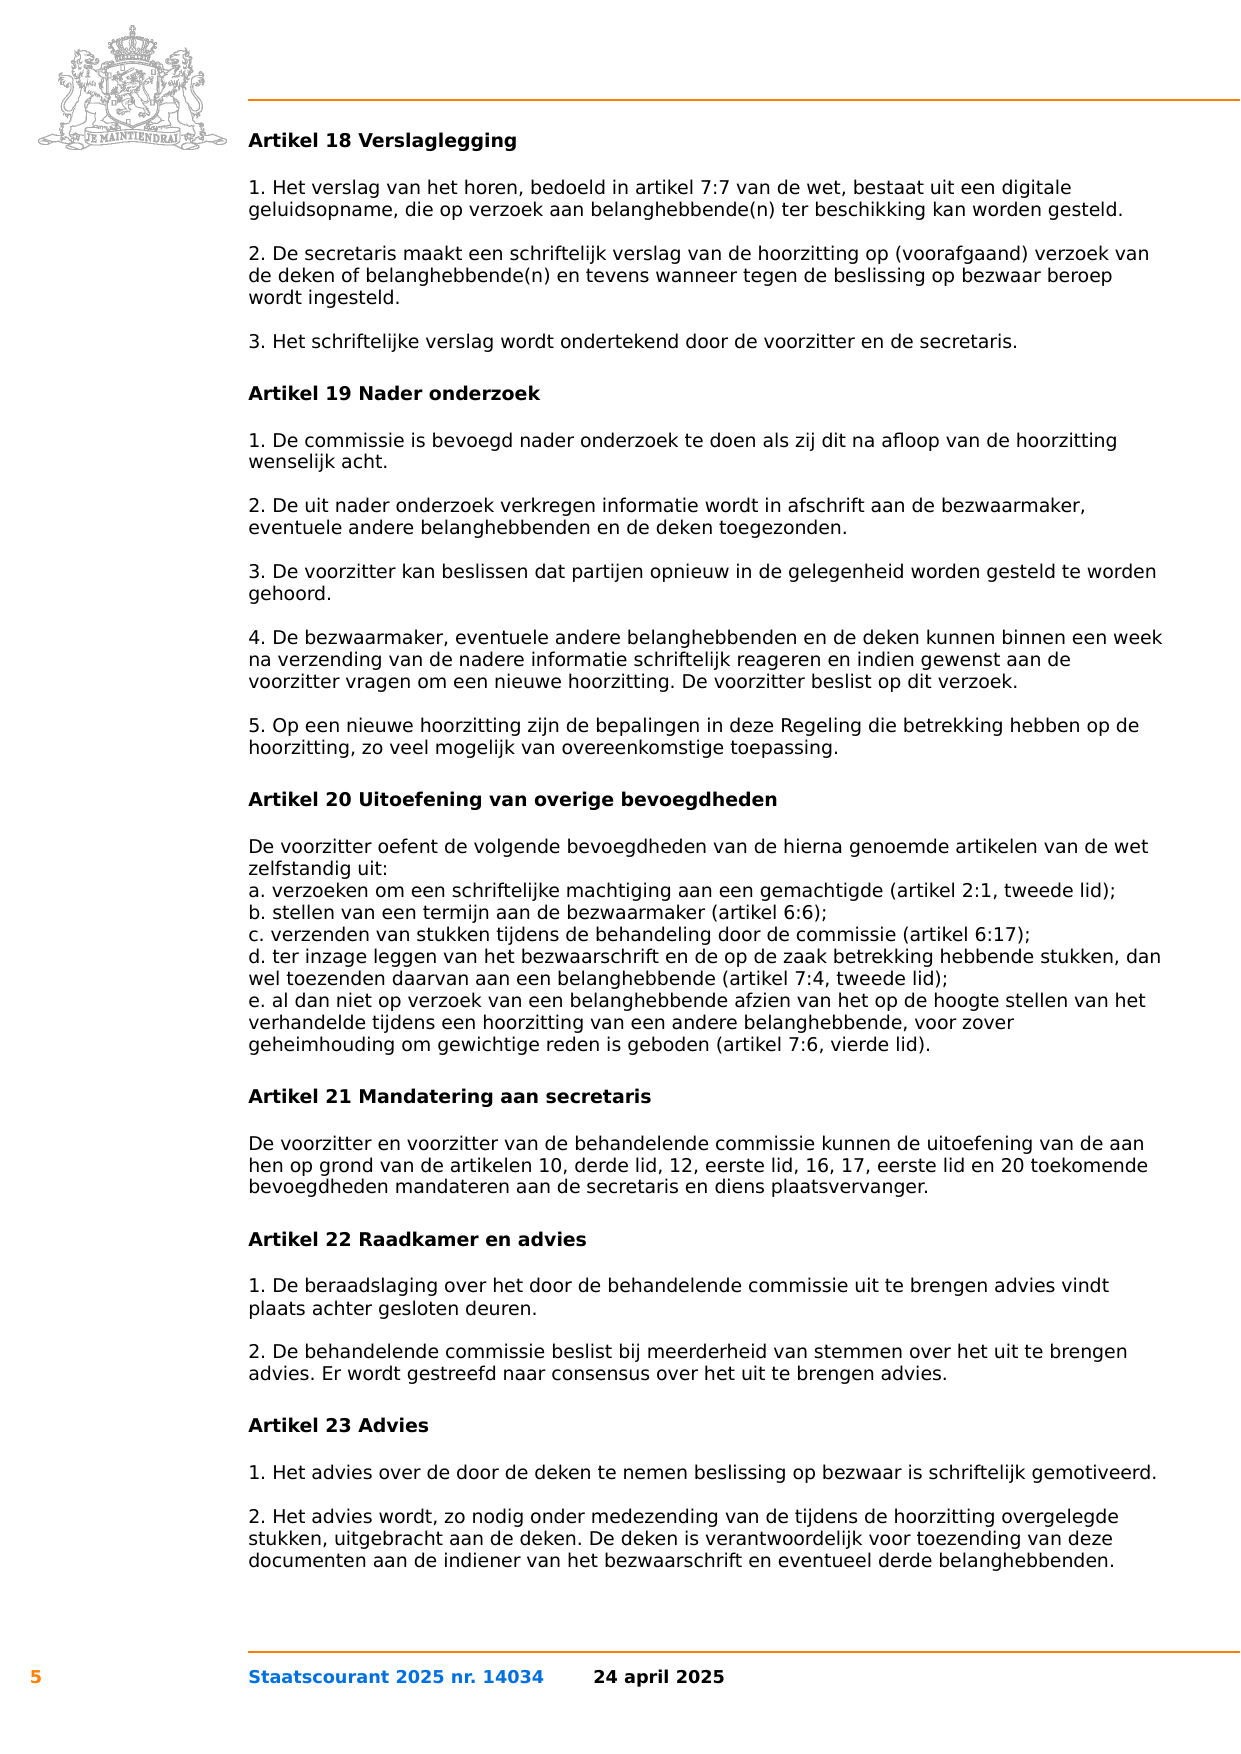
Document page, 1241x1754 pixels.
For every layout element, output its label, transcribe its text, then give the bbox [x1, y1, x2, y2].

text 2. Het advies wordt, zo nodig onder medezending van de tijdens de hoorzitting overgelegde stukken, uitgebracht aan de deken. De deken is verantwoordelijk voor toezending van deze documenten aan de indiener van het bezwaarschrift en eventueel derde belanghebbenden. [248, 1506, 1163, 1572]
text 5. Op een nieuwe hoorzitting zijn de bepalingen in deze Regeling die betrekking hebben op de hoorzitting, zo veel mogelijk van overeenkomstige toepassing. [248, 715, 1163, 759]
text 2. De secretaris maakt een schriftelijk verslag van de hoorzitting op (voorafgaand) verzoek van de deken of belanghebbende(n) en tevens wanneer tegen de beslissing op bezwaar beroep wordt ingesteld. [248, 243, 1163, 309]
text 4. De bezwaarmaker, eventuele andere belanghebbenden en de deken kunnen binnen een week na verzending van de nadere informatie schriftelijk reageren en indien gewenst aan de voorzitter vragen om een nieuwe hoorzitting. De voorzitter beslist op dit verzoek. [248, 627, 1163, 693]
text 1. Het advies over de door de deken te nemen beslissing op bezwaar is schriftelijk gemotiveerd. [248, 1462, 1163, 1484]
text De voorzitter oefent de volgende bevoegdheden van de hierna genoemde artikelen van de wet zelfstandig uit: [248, 836, 1163, 880]
subtitle Artikel 18 Verslaglegging [248, 130, 1163, 152]
text a. verzoeken om een schriftelijke machtiging aan een gemachtigde (artikel 2:1, tweede lid); [248, 880, 1163, 902]
subtitle Artikel 23 Advies [248, 1415, 1163, 1437]
text 2. De behandelende commissie beslist bij meerderheid van stemmen over het uit te brengen advies. Er wordt gestreefd naar consensus over het uit te brengen advies. [248, 1341, 1163, 1385]
subtitle Artikel 19 Nader onderzoek [248, 382, 1163, 404]
subtitle Artikel 20 Uitoefening van overige bevoegdheden [248, 789, 1163, 811]
text c. verzenden van stukken tijdens de behandeling door de commissie (artikel 6:17); [248, 924, 1163, 946]
text d. ter inzage leggen van het bezwaarschrift en de op de zaak betrekking hebbende stukken, dan wel toezenden daarvan aan een belanghebbende (artikel 7:4, tweede lid); [248, 946, 1163, 989]
text b. stellen van een termijn aan de bezwaarmaker (artikel 6:6); [248, 902, 1163, 924]
text 3. De voorzitter kan beslissen dat partijen opnieuw in de gelegenheid worden gesteld te worden gehoord. [248, 561, 1163, 605]
text 1. De commissie is bevoegd nader onderzoek te doen als zij dit na afloop van de hoorzitting wenselijk acht. [248, 429, 1163, 473]
text 1. De beraadslaging over het door de behandelende commissie uit te brengen advies vindt plaats achter gesloten deuren. [248, 1275, 1163, 1319]
text De voorzitter en voorzitter van de behandelende commissie kunnen de uitoefening van de aan hen op grond van de artikelen 10, derde lid, 12, eerste lid, 16, 17, eerste lid en 20 toekomende bevoegdheden mandateren aan de secretaris en diens plaatsvervanger. [248, 1132, 1163, 1198]
subtitle Artikel 21 Mandatering aan secretaris [248, 1086, 1163, 1107]
text 2. De uit nader onderzoek verkregen informatie wordt in afschrift aan de bezwaarmaker, eventuele andere belanghebbenden en de deken toegezonden. [248, 495, 1163, 539]
picture [38, 25, 227, 150]
text 3. Het schriftelijke verslag wordt ondertekend door de voorzitter en de secretaris. [248, 331, 1163, 352]
text e. al dan niet op verzoek van een belanghebbende afzien van het op de hoogte stellen van het verhandelde tijdens een hoorzitting van een andere belanghebbende, voor zover geheimhouding om gewichtige reden is geboden (artikel 7:6, vierde lid). [248, 989, 1163, 1056]
subtitle Artikel 22 Raadkamer en advies [248, 1228, 1163, 1250]
text 1. Het verslag van het horen, bedoeld in artikel 7:7 van de wet, bestaat uit een digitale geluidsopname, die op verzoek aan belanghebbende(n) ter beschikking kan worden gesteld. [248, 177, 1163, 221]
